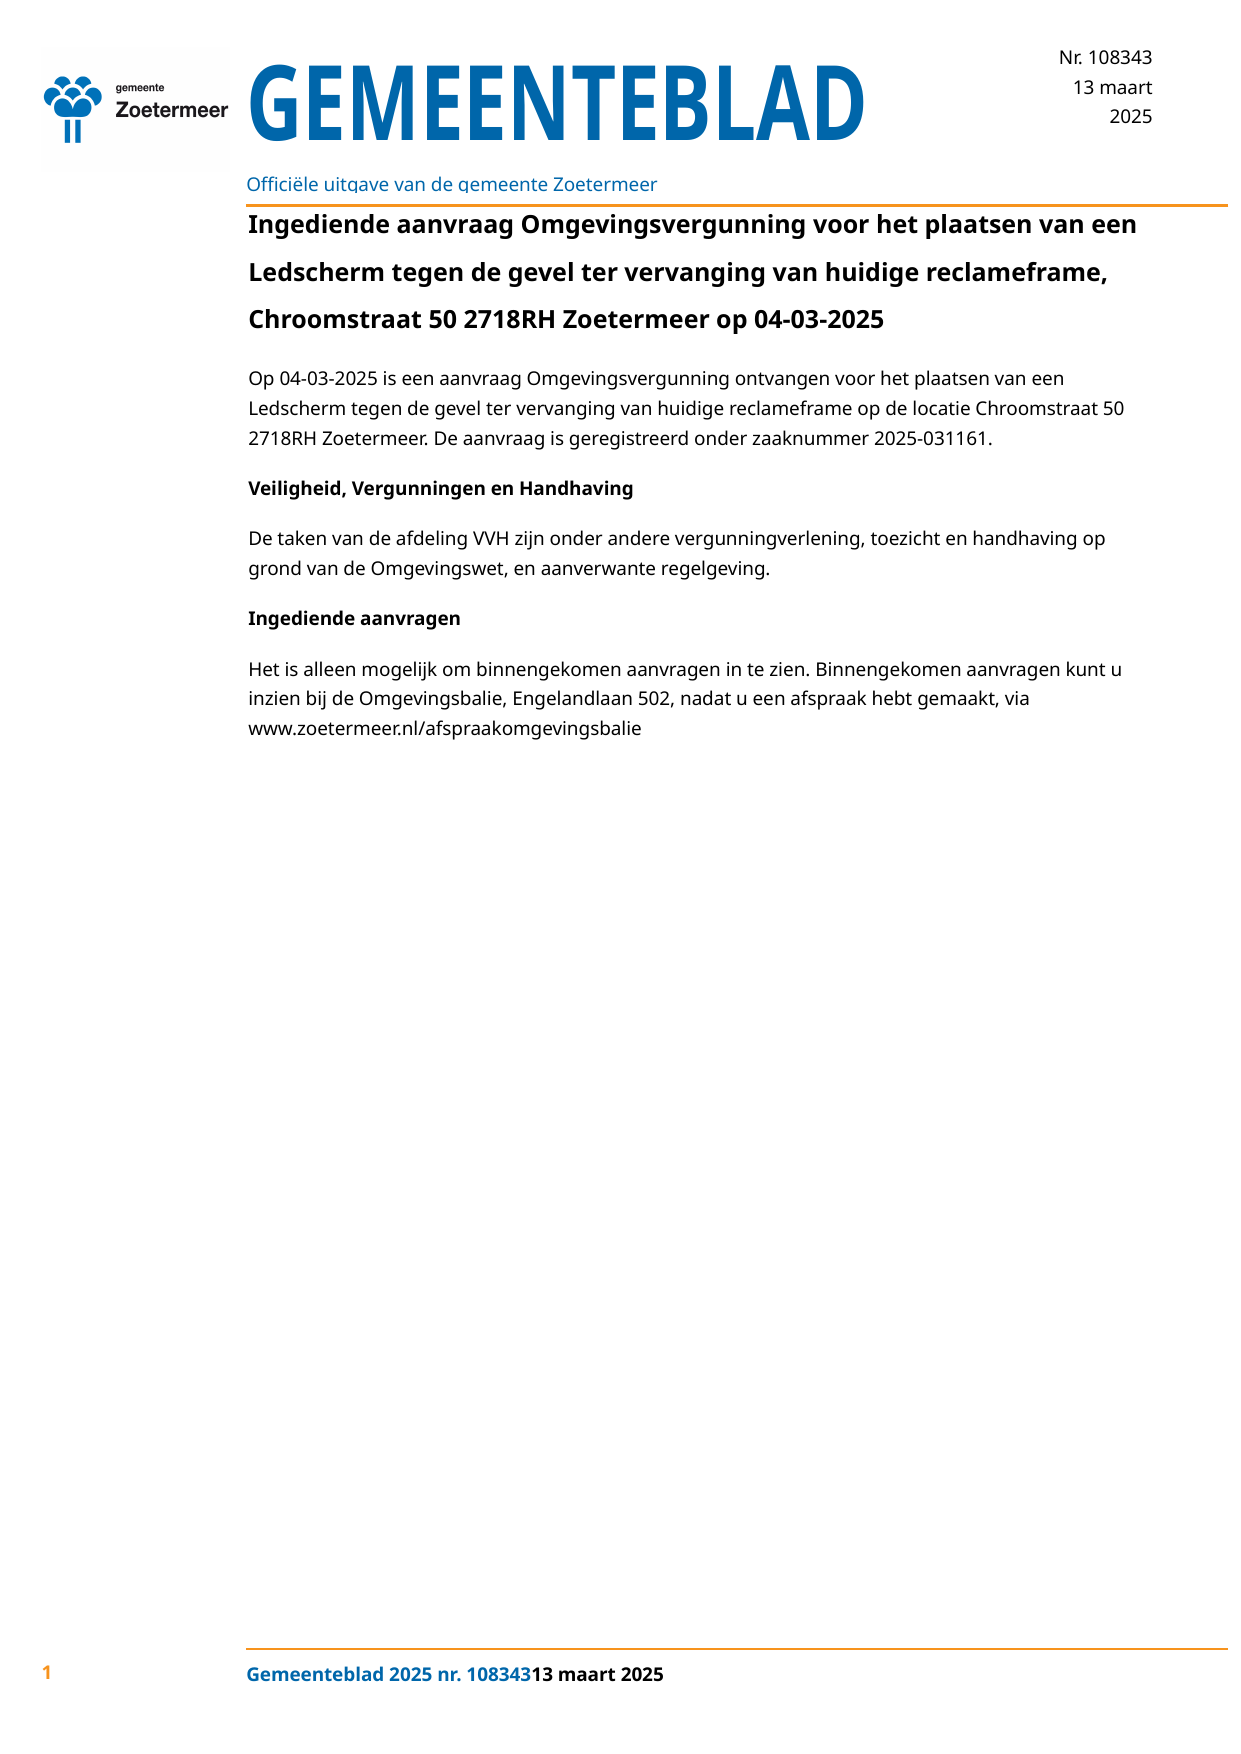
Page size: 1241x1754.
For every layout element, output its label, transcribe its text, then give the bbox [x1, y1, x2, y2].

text De taken van de afdeling VVH zijn onder andere vergunningverlening, toezicht en handhaving op grond van de Omgevingswet, en aanverwante regelgeving. [248, 526, 1152, 581]
picture [41, 47, 231, 172]
text Op 04-03-2025 is een aanvraag Omgevingsvergunning ontvangen voor het plaatsen van een Ledscherm tegen de gevel ter vervanging van huidige reclameframe op de locatie Chroomstraat 50 2718RH Zoetermeer. De aanvraag is geregistreerd onder zaaknummer 2025-031161. [248, 366, 1152, 450]
text Ingediende aanvraag Omgevingsvergunning voor het plaatsen van een Ledscherm tegen de gevel ter vervanging van huidige reclameframe, Chroomstraat 50 2718RH Zoetermeer op 04-03-2025 [248, 207, 1152, 336]
text Ingediende aanvragen [248, 606, 1152, 631]
text Het is alleen mogelijk om binnengekomen aanvragen in te zien. Binnengekomen aanvragen kunt u inzien bij de Omgevingsbalie, Engelandlaan 502, nadat u een afspraak hebt gemaakt, via www.zoetermeer.nl/afspraakomgevingsbalie [248, 656, 1152, 741]
text Veiligheid, Vergunningen en Handhaving [248, 475, 1152, 501]
